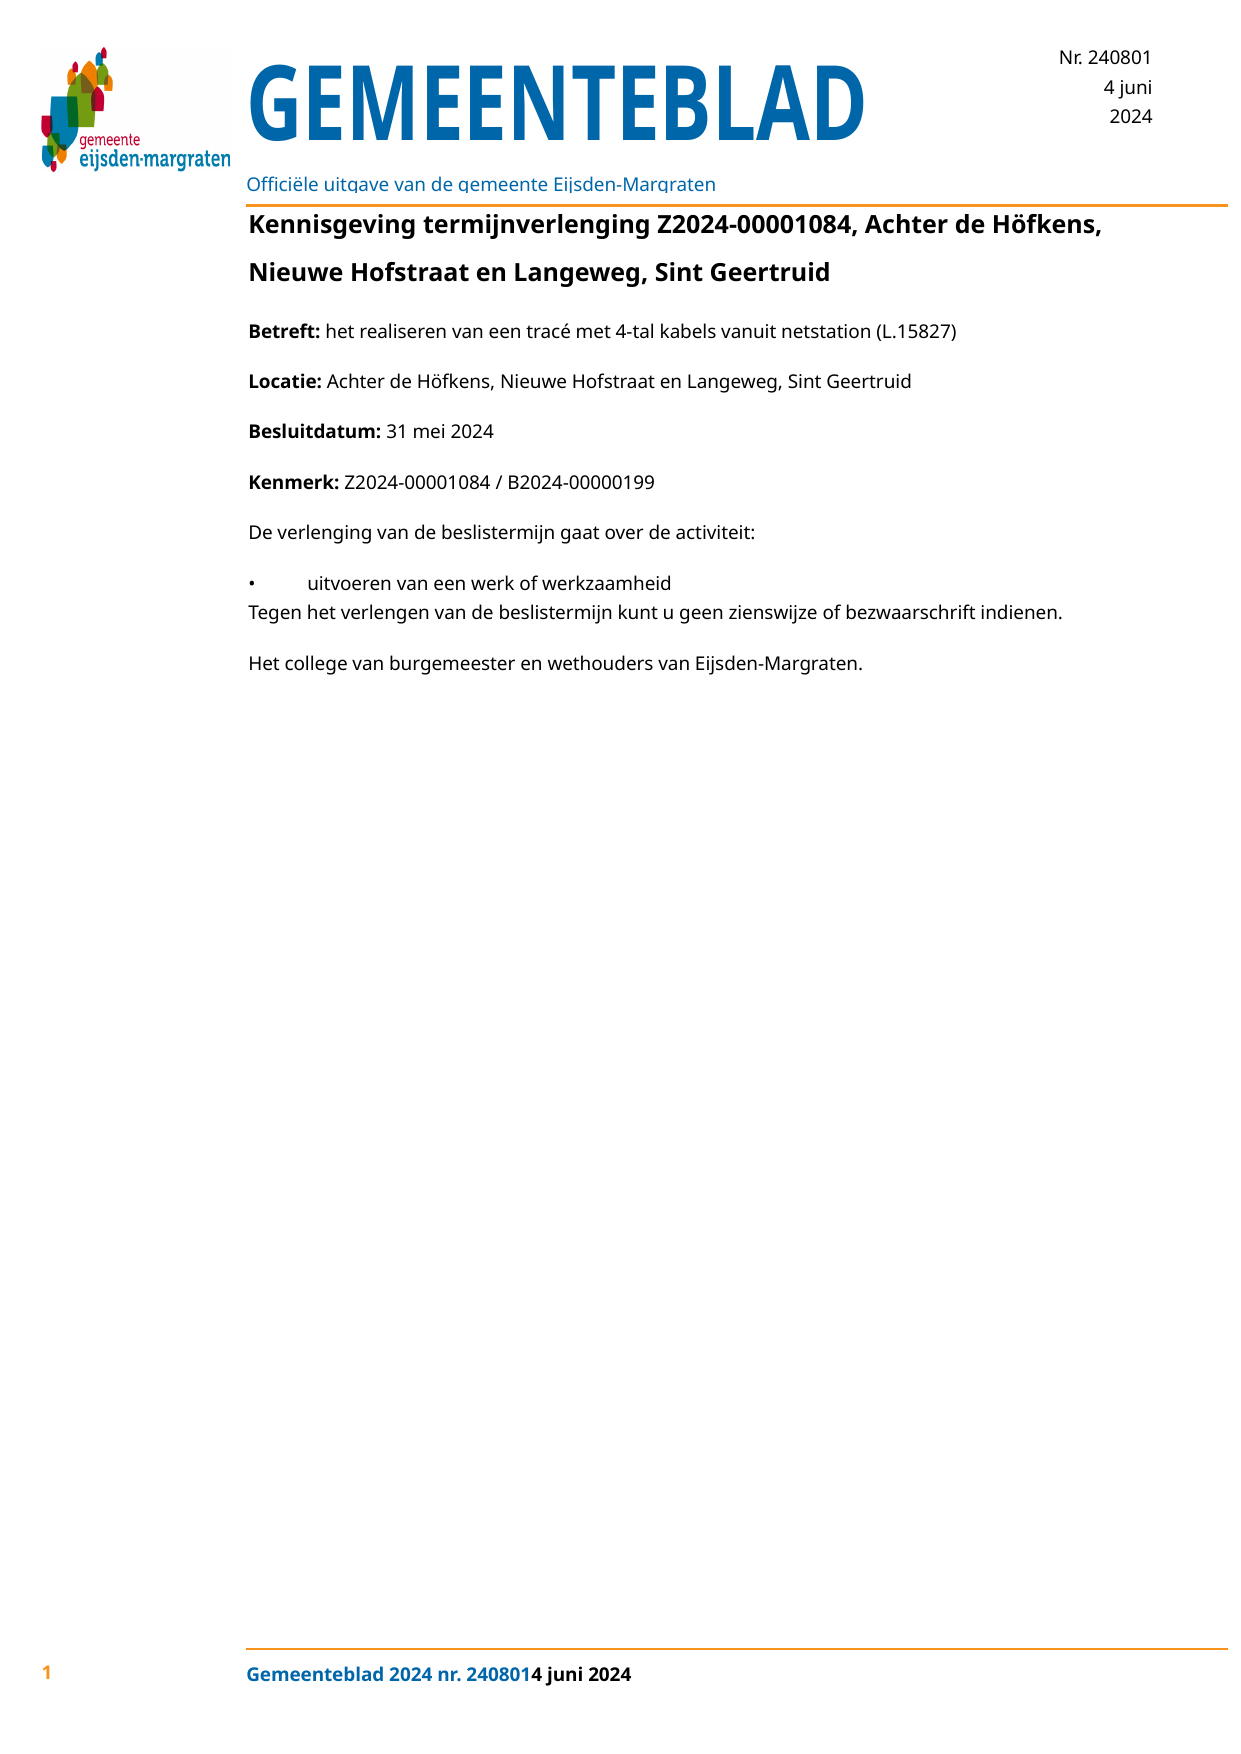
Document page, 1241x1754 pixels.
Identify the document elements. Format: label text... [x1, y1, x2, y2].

text Tegen het verlengen van de beslistermijn kunt u geen zienswijze of bezwaarschrift indienen. [248, 599, 1152, 625]
text De verlenging van de beslistermijn gaat over de activiteit: [248, 519, 1152, 545]
text Kennisgeving termijnverlenging Z2024-00001084, Achter de Höfkens, Nieuwe Hofstraat en Langeweg, Sint Geertruid [248, 207, 1152, 288]
list uitvoeren van een werk of werkzaamheid [248, 570, 1152, 596]
text Besluitdatum: 31 mei 2024 [248, 419, 1152, 444]
text Kenmerk: Z2024-00001084 / B2024-00000199 [248, 469, 1152, 495]
text Locatie: Achter de Höfkens, Nieuwe Hofstraat en Langeweg, Sint Geertruid [248, 368, 1152, 394]
text Betreft: het realiseren van een tracé met 4-tal kabels vanuit netstation (L.15827) [248, 318, 1152, 344]
picture [41, 47, 231, 172]
text Het college van burgemeester en wethouders van Eijsden-Margraten. [248, 650, 1152, 676]
